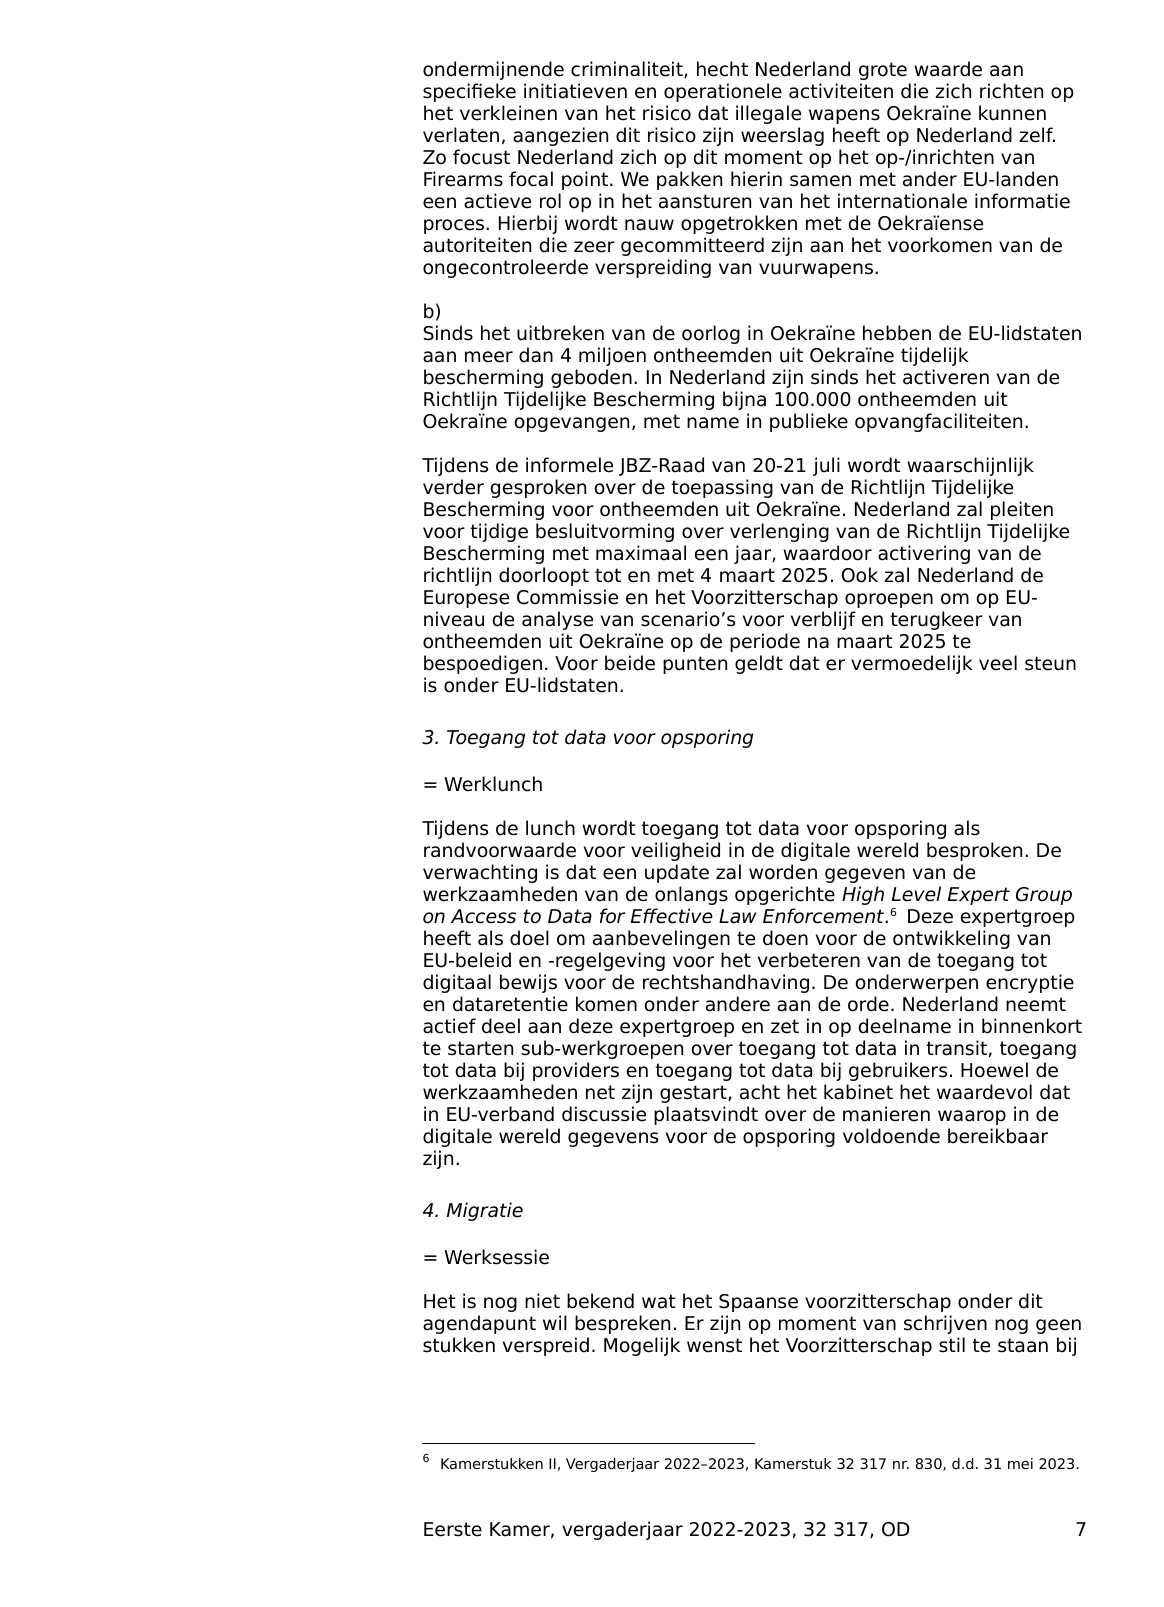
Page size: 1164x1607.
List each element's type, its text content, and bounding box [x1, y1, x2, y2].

text = Werksessie [422, 1247, 1087, 1269]
text Het is nog niet bekend wat het Spaanse voorzitterschap onder dit agendapunt wil bespreken. Er zijn op moment van schrijven nog geen stukken verspreid. Mogelijk wenst het Voorzitterschap stil te staan bij [422, 1291, 1087, 1357]
text Tijdens de informele JBZ-Raad van 20-21 juli wordt waarschijnlijk verder gesproken over de toepassing van de Richtlijn Tijdelijke Bescherming voor ontheemden uit Oekraïne. Nederland zal pleiten voor tijdige besluitvorming over verlenging van de Richtlijn Tijdelijke Bescherming met maximaal een jaar, waardoor activering van de richtlijn doorloopt tot en met 4 maart 2025. Ook zal Nederland de Europese Commissie en het Voorzitterschap oproepen om op EU-niveau de analyse van scenario’s voor verblijf en terugkeer van ontheemden uit Oekraïne op de periode na maart 2025 te bespoedigen. Voor beide punten geldt dat er vermoedelijk veel steun is onder EU-lidstaten. [422, 455, 1087, 697]
text Zo focust Nederland zich op dit moment op het op-/inrichten van Firearms focal point. We pakken hierin samen met ander EU-landen een actieve rol op in het aansturen van het internationale informatie proces. Hierbij wordt nauw opgetrokken met de Oekraïense autoriteiten die zeer gecommitteerd zijn aan het voorkomen van de ongecontroleerde verspreiding van vuurwapens. [422, 147, 1087, 279]
text b) [422, 301, 1087, 323]
text ondermijnende criminaliteit, hecht Nederland grote waarde aan specifieke initiatieven en operationele activiteiten die zich richten op het verkleinen van het risico dat illegale wapens Oekraïne kunnen verlaten, aangezien dit risico zijn weerslag heeft op Nederland zelf. [422, 59, 1087, 147]
text Tijdens de lunch wordt toegang tot data voor opsporing als randvoorwaarde voor veiligheid in de digitale wereld besproken. De verwachting is dat een update zal worden gegeven van de werkzaamheden van de onlangs opgerichte High Level Expert Group on Access to Data for Effective Law Enforcement. Deze expertgroep heeft als doel om aanbevelingen te doen voor de ontwikkeling van EU-beleid en -regelgeving voor het verbeteren van de toegang tot digitaal bewijs voor de rechtshandhaving. De onderwerpen encryptie en dataretentie komen onder andere aan de orde. Nederland neemt actief deel aan deze expertgroep en zet in op deelname in binnenkort te starten sub-werkgroepen over toegang tot data in transit, toegang tot data bij providers en toegang tot data bij gebruikers. Hoewel de werkzaamheden net zijn gestart, acht het kabinet het waardevol dat in EU-verband discussie plaatsvindt over de manieren waarop in de digitale wereld gegevens voor de opsporing voldoende bereikbaar zijn. [422, 818, 1087, 1170]
text Sinds het uitbreken van de oorlog in Oekraïne hebben de EU-lidstaten aan meer dan 4 miljoen ontheemden uit Oekraïne tijdelijk bescherming geboden. In Nederland zijn sinds het activeren van de Richtlijn Tijdelijke Bescherming bijna 100.000 ontheemden uit Oekraïne opgevangen, met name in publieke opvangfaciliteiten. [422, 323, 1087, 433]
subtitle 3. Toegang tot data voor opsporing [422, 727, 1087, 749]
subtitle 4. Migratie [422, 1200, 1087, 1222]
text = Werklunch [422, 774, 1087, 796]
text Kamerstukken II, Vergaderjaar 2022–2023, Kamerstuk 32 317 nr. 830, d.d. 31 mei 2023. [422, 1452, 1087, 1474]
